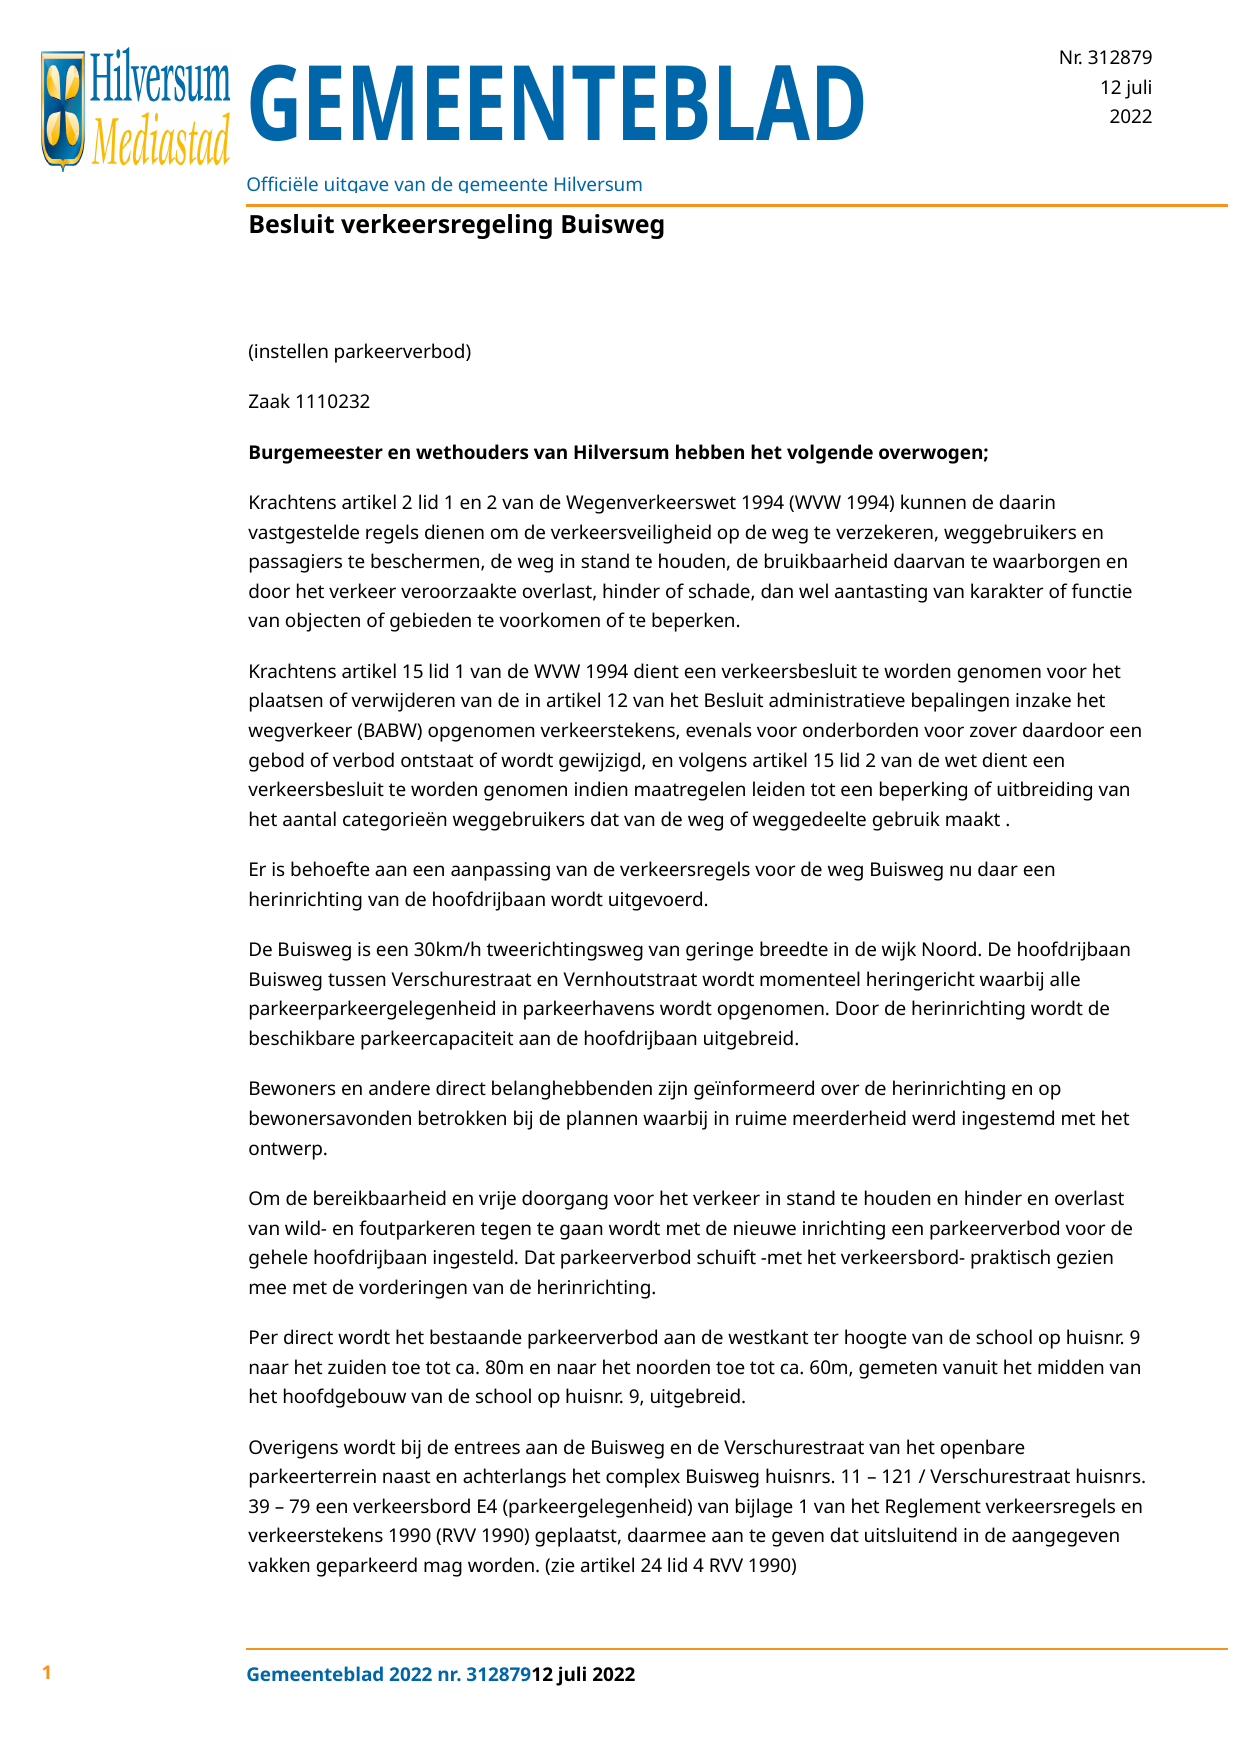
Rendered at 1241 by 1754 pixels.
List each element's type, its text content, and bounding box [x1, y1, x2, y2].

text Er is behoefte aan een aanpassing van de verkeersregels voor de weg Buisweg nu daar een herinrichting van de hoofdrijbaan wordt uitgevoerd. [248, 856, 1152, 912]
text Krachtens artikel 15 lid 1 van de WVW 1994 dient een verkeersbesluit te worden genomen voor het plaatsen of verwijderen van de in artikel 12 van het Besluit administratieve bepalingen inzake het wegverkeer (BABW) opgenomen verkeerstekens, evenals voor onderborden voor zover daardoor een gebod of verbod ontstaat of wordt gewijzigd, en volgens artikel 15 lid 2 van de wet dient een verkeersbesluit te worden genomen indien maatregelen leiden tot een beperking of uitbreiding van het aantal categorieën weggebruikers dat van de weg of weggedeelte gebruik maakt . [248, 658, 1152, 832]
text Bewoners en andere direct belanghebbenden zijn geïnformeerd over de herinrichting en op bewonersavonden betrokken bij de plannen waarbij in ruime meerderheid werd ingestemd met het ontwerp. [248, 1076, 1152, 1160]
text (instellen parkeerverbod) [248, 338, 1152, 364]
text Besluit verkeersregeling Buisweg [248, 207, 1152, 241]
text Burgemeester en wethouders van Hilversum hebben het volgende overwogen; [248, 439, 1152, 464]
text Per direct wordt het bestaande parkeerverbod aan de westkant ter hoogte van de school op huisnr. 9 naar het zuiden toe tot ca. 80m en naar het noorden toe tot ca. 60m, gemeten vanuit het midden van het hoofdgebouw van de school op huisnr. 9, uitgebreid. [248, 1324, 1152, 1409]
text De Buisweg is een 30km/h tweerichtingsweg van geringe breedte in de wijk Noord. De hoofdrijbaan Buisweg tussen Verschurestraat en Vernhoutstraat wordt momenteel heringericht waarbij alle parkeerparkeergelegenheid in parkeerhavens wordt opgenomen. Door de herinrichting wordt de beschikbare parkeercapaciteit aan de hoofdrijbaan uitgebreid. [248, 936, 1152, 1051]
text Overigens wordt bij de entrees aan de Buisweg en de Verschurestraat van het openbare parkeerterrein naast en achterlangs het complex Buisweg huisnrs. 11 – 121 / Verschurestraat huisnrs. 39 – 79 een verkeersbord E4 (parkeergelegenheid) van bijlage 1 van het Reglement verkeersregels en verkeerstekens 1990 (RVV 1990) geplaatst, daarmee aan te geven dat uitsluitend in de aangegeven vakken geparkeerd mag worden. (zie artikel 24 lid 4 RVV 1990) [248, 1434, 1152, 1578]
picture [41, 47, 231, 172]
text Zaak 1110232 [248, 388, 1152, 414]
text Krachtens artikel 2 lid 1 en 2 van de Wegenverkeerswet 1994 (WVW 1994) kunnen de daarin vastgestelde regels dienen om de verkeersveiligheid op de weg te verzekeren, weggebruikers en passagiers te beschermen, de weg in stand te houden, de bruikbaarheid daarvan te waarborgen en door het verkeer veroorzaakte overlast, hinder of schade, dan wel aantasting van karakter of functie van objecten of gebieden te voorkomen of te beperken. [248, 489, 1152, 633]
text Om de bereikbaarheid en vrije doorgang voor het verkeer in stand te houden en hinder en overlast van wild- en foutparkeren tegen te gaan wordt met de nieuwe inrichting een parkeerverbod voor de gehele hoofdrijbaan ingesteld. Dat parkeerverbod schuift -met het verkeersbord- praktisch gezien mee met de vorderingen van de herinrichting. [248, 1185, 1152, 1299]
